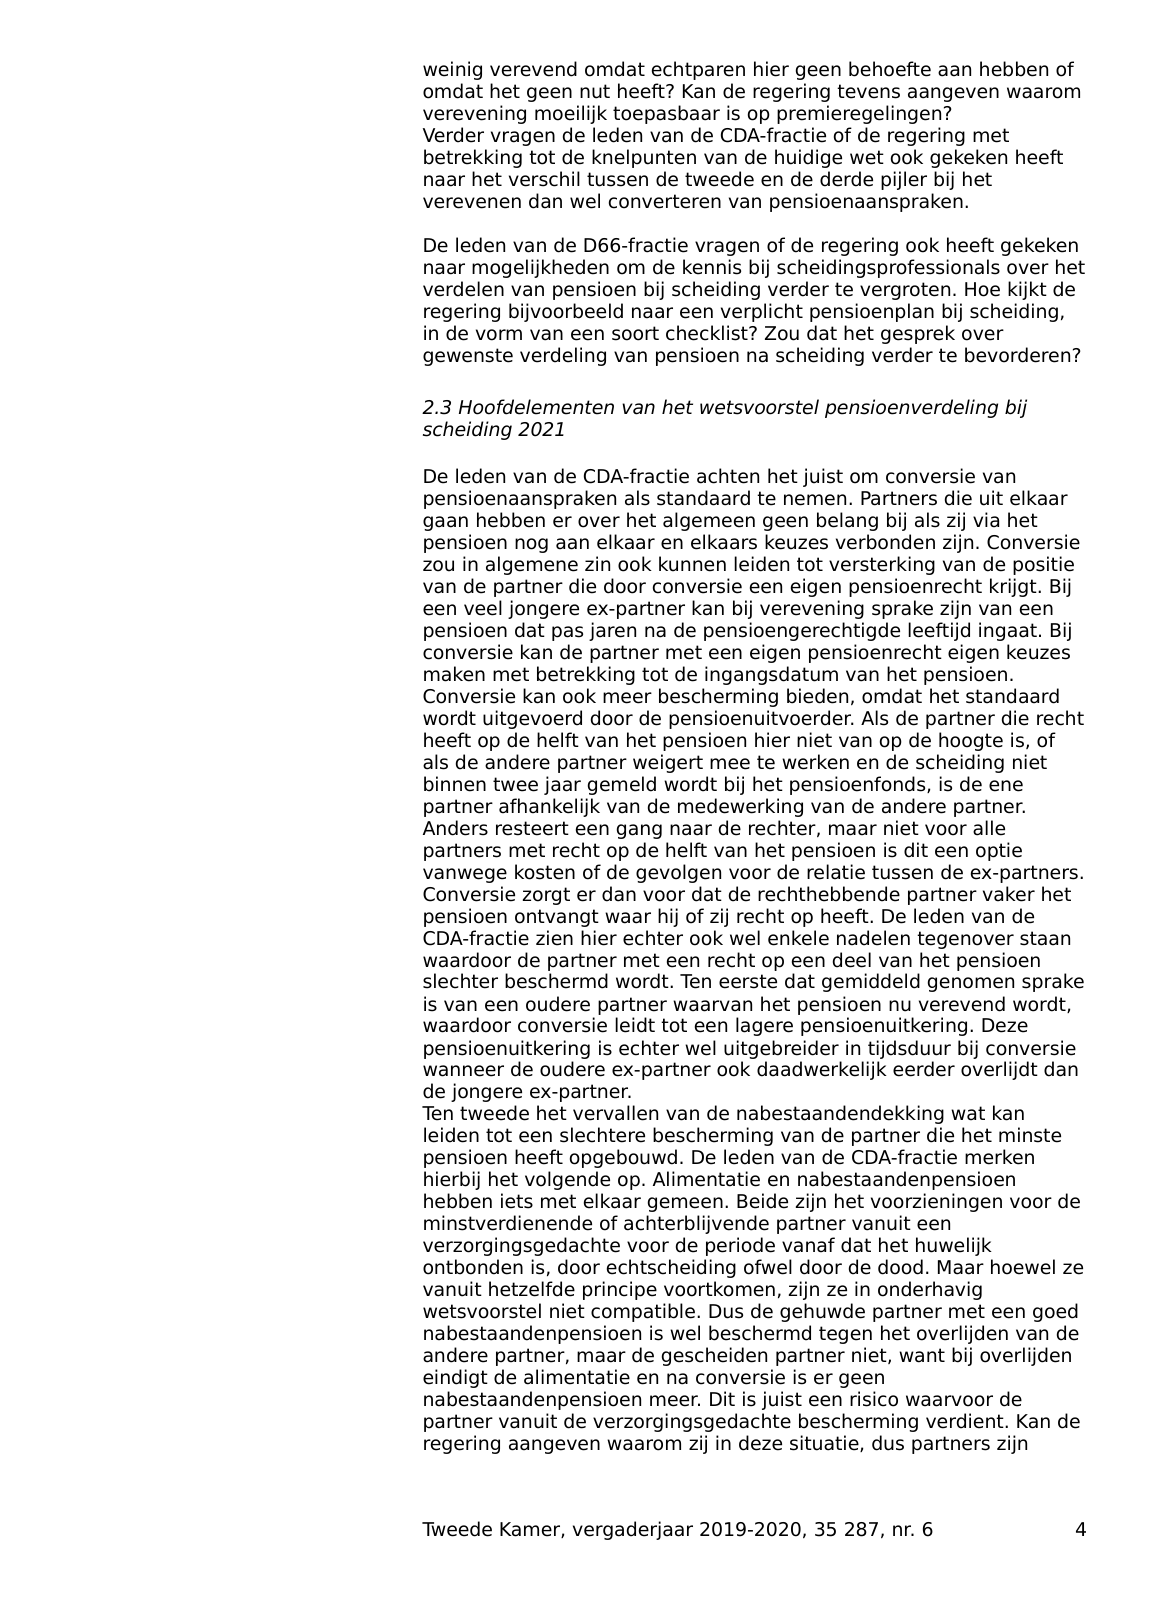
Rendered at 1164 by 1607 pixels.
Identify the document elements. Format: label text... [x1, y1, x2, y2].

text De leden van de D66-fractie vragen of de regering ook heeft gekeken naar mogelijkheden om de kennis bij scheidingsprofessionals over het verdelen van pensioen bij scheiding verder te vergroten. Hoe kijkt de regering bijvoorbeeld naar een verplicht pensioenplan bij scheiding, in de vorm van een soort checklist? Zou dat het gesprek over gewenste verdeling van pensioen na scheiding verder te bevorderen? [422, 235, 1087, 367]
text De leden van de CDA-fractie achten het juist om conversie van pensioenaanspraken als standaard te nemen. Partners die uit elkaar gaan hebben er over het algemeen geen belang bij als zij via het pensioen nog aan elkaar en elkaars keuzes verbonden zijn. Conversie zou in algemene zin ook kunnen leiden tot versterking van de positie van de partner die door conversie een eigen pensioenrecht krijgt. Bij een veel jongere ex-partner kan bij verevening sprake zijn van een pensioen dat pas jaren na de pensioengerechtigde leeftijd ingaat. Bij conversie kan de partner met een eigen pensioenrecht eigen keuzes maken met betrekking tot de ingangsdatum van het pensioen. Conversie kan ook meer bescherming bieden, omdat het standaard wordt uitgevoerd door de pensioenuitvoerder. Als de partner die recht heeft op de helft van het pensioen hier niet van op de hoogte is, of als de andere partner weigert mee te werken en de scheiding niet binnen twee jaar gemeld wordt bij het pensioenfonds, is de ene partner afhankelijk van de medewerking van de andere partner. Anders resteert een gang naar de rechter, maar niet voor alle partners met recht op de helft van het pensioen is dit een optie vanwege kosten of de gevolgen voor de relatie tussen de ex-partners. Conversie zorgt er dan voor dat de rechthebbende partner vaker het pensioen ontvangt waar hij of zij recht op heeft. De leden van de CDA-fractie zien hier echter ook wel enkele nadelen tegenover staan waardoor de partner met een recht op een deel van het pensioen slechter beschermd wordt. Ten eerste dat gemiddeld genomen sprake is van een oudere partner waarvan het pensioen nu verevend wordt, waardoor conversie leidt tot een lagere pensioenuitkering. Deze pensioenuitkering is echter wel uitgebreider in tijdsduur bij conversie wanneer de oudere ex-partner ook daadwerkelijk eerder overlijdt dan de jongere ex-partner. [422, 466, 1087, 1103]
subtitle 2.3 Hoofdelementen van het wetsvoorstel pensioenverdeling bij scheiding 2021 [422, 397, 1087, 441]
text Ten tweede het vervallen van de nabestaandendekking wat kan leiden tot een slechtere bescherming van de partner die het minste pensioen heeft opgebouwd. De leden van de CDA-fractie merken hierbij het volgende op. Alimentatie en nabestaandenpensioen hebben iets met elkaar gemeen. Beide zijn het voorzieningen voor de minstverdienende of achterblijvende partner vanuit een verzorgingsgedachte voor de periode vanaf dat het huwelijk ontbonden is, door echtscheiding ofwel door de dood. Maar hoewel ze vanuit hetzelfde principe voortkomen, zijn ze in onderhavig wetsvoorstel niet compatible. Dus de gehuwde partner met een goed nabestaandenpensioen is wel beschermd tegen het overlijden van de andere partner, maar de gescheiden partner niet, want bij overlijden eindigt de alimentatie en na conversie is er geen nabestaandenpensioen meer. Dit is juist een risico waarvoor de partner vanuit de verzorgingsgedachte bescherming verdient. Kan de regering aangeven waarom zij in deze situatie, dus partners zijn [422, 1103, 1087, 1455]
text Verder vragen de leden van de CDA-fractie of de regering met betrekking tot de knelpunten van de huidige wet ook gekeken heeft naar het verschil tussen de tweede en de derde pijler bij het verevenen dan wel converteren van pensioenaanspraken. [422, 125, 1087, 213]
text weinig verevend omdat echtparen hier geen behoefte aan hebben of omdat het geen nut heeft? Kan de regering tevens aangeven waarom verevening moeilijk toepasbaar is op premieregelingen? [422, 59, 1087, 125]
